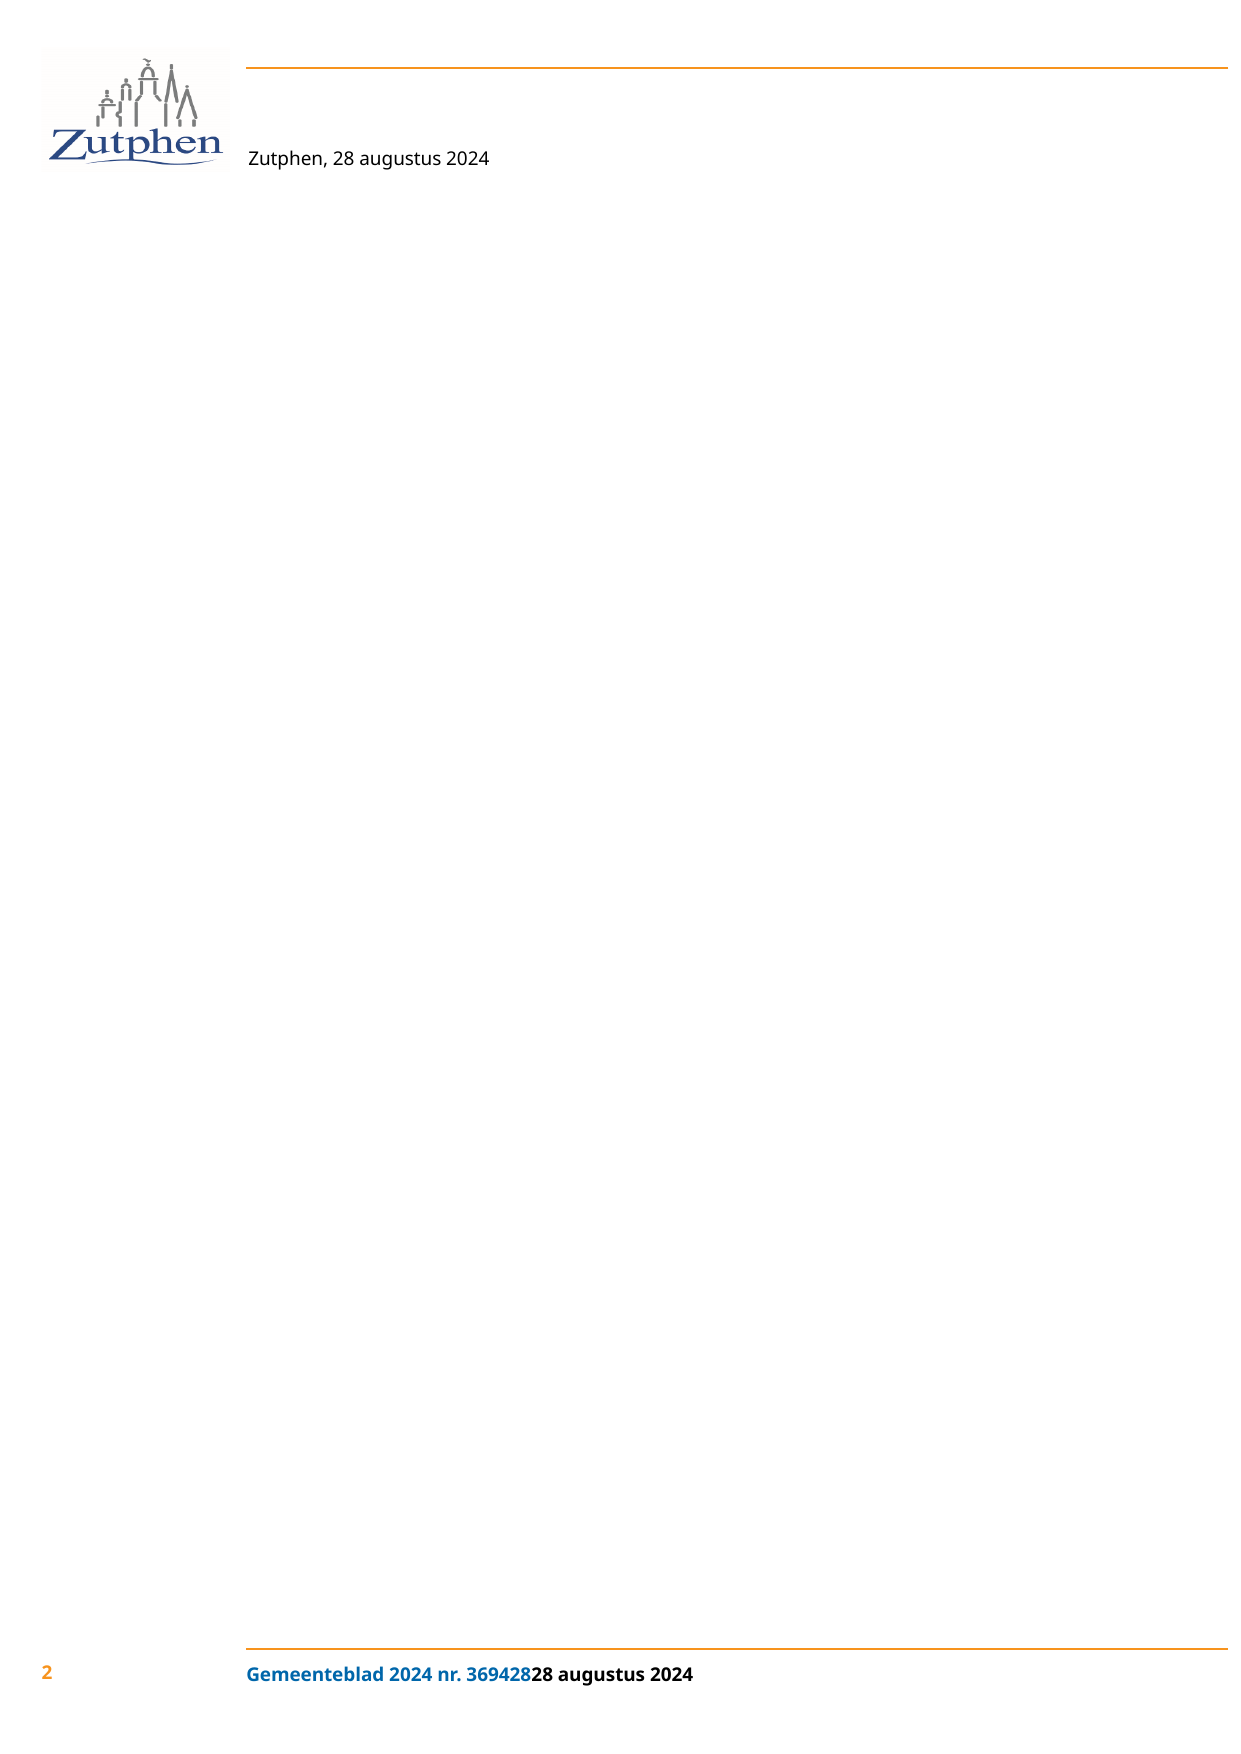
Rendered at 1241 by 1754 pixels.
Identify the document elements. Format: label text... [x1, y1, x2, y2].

picture [41, 47, 231, 172]
text Zutphen, 28 augustus 2024 [248, 145, 1152, 171]
